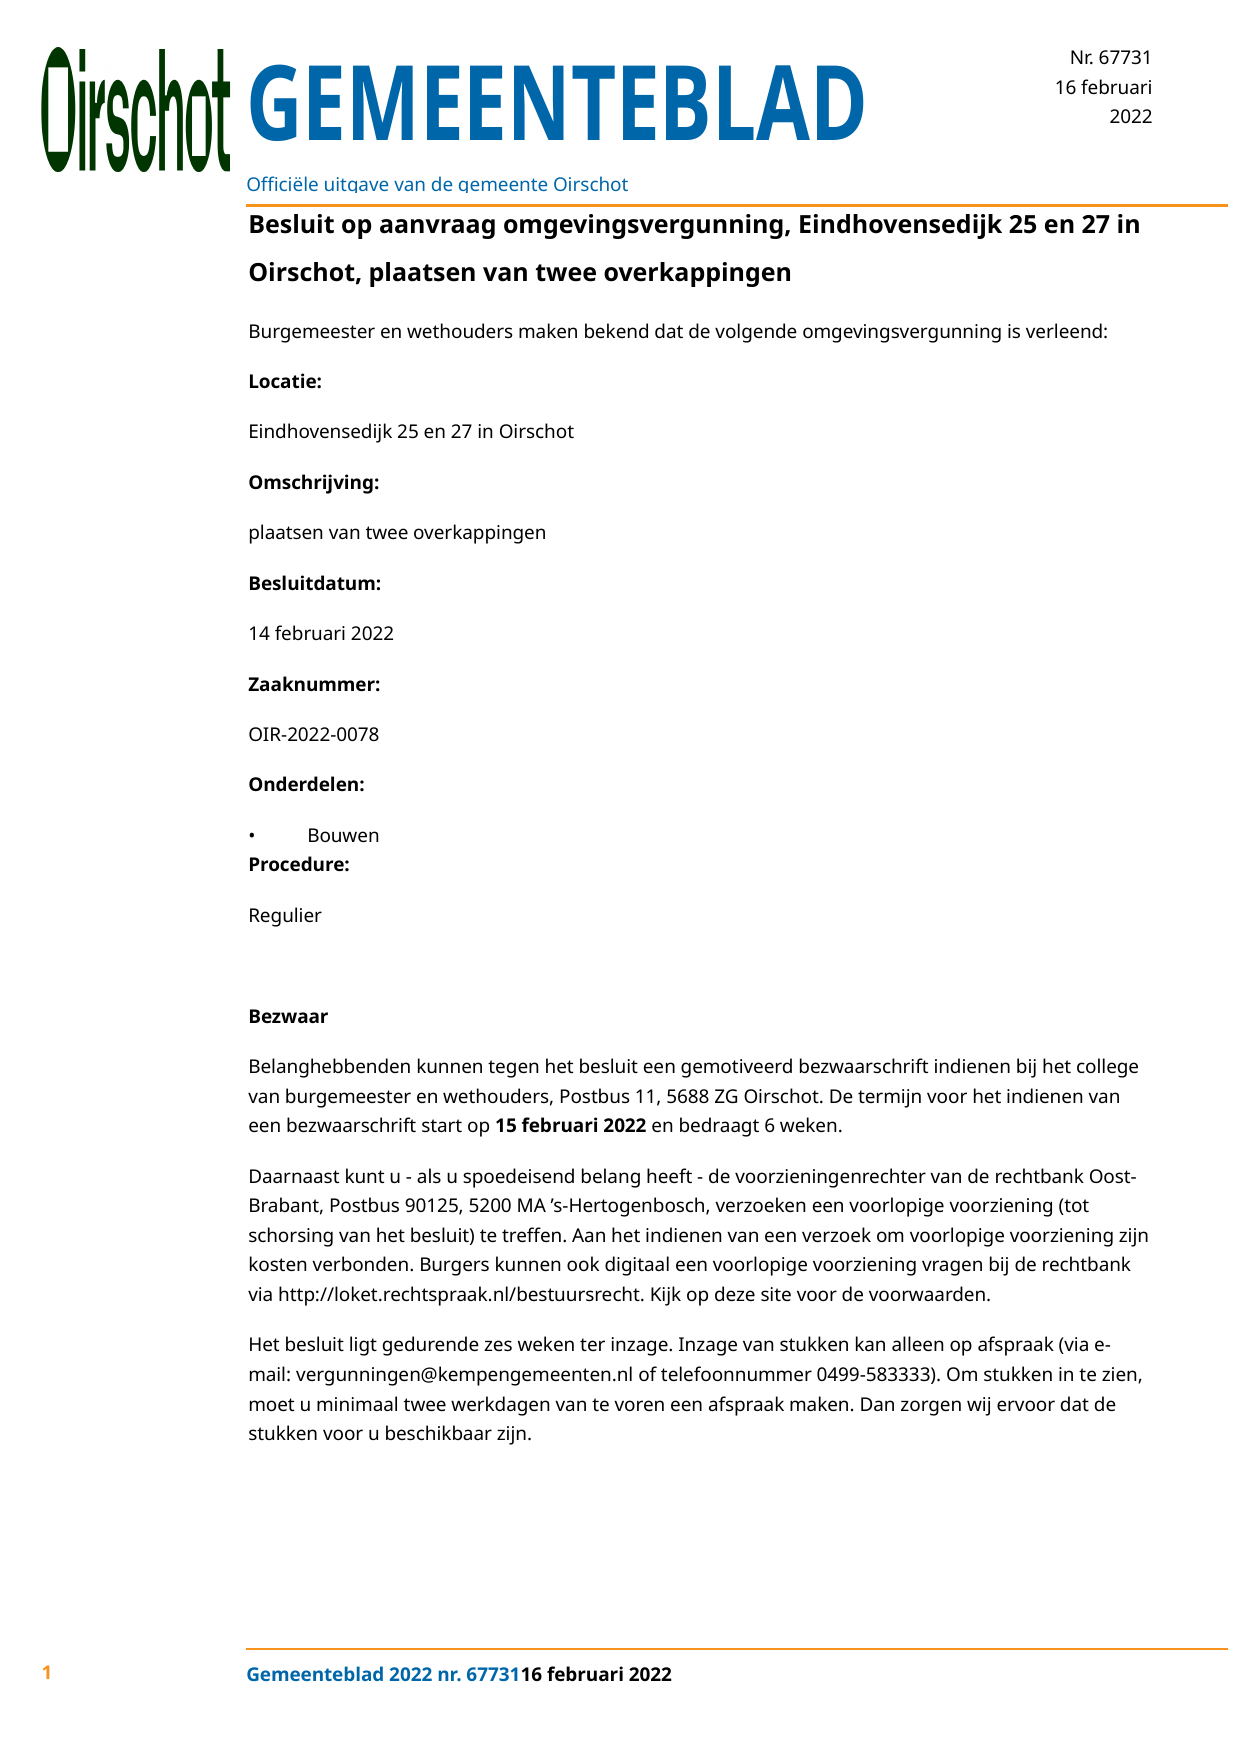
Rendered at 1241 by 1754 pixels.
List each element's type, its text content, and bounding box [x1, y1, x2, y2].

text Het besluit ligt gedurende zes weken ter inzage. Inzage van stukken kan alleen op afspraak (via e-mail: vergunningen@kempengemeenten.nl of telefoonnummer 0499-583333). Om stukken in te zien, moet u minimaal twee werkdagen van te voren een afspraak maken. Dan zorgen wij ervoor dat de stukken voor u beschikbaar zijn. [248, 1332, 1152, 1446]
text OIR-2022-0078 [248, 721, 1152, 747]
text 14 februari 2022 [248, 620, 1152, 646]
text Onderdelen: [248, 772, 1152, 797]
text Burgemeester en wethouders maken bekend dat de volgende omgevingsvergunning is verleend: [248, 318, 1152, 344]
text Omschrijving: [248, 469, 1152, 495]
text Regulier [248, 902, 1152, 928]
text Besluit op aanvraag omgevingsvergunning, Eindhovensedijk 25 en 27 in Oirschot, plaatsen van twee overkappingen [248, 207, 1152, 288]
text Procedure: [248, 852, 1152, 877]
text Besluitdatum: [248, 570, 1152, 596]
text Zaaknummer: [248, 671, 1152, 697]
list Bouwen [248, 822, 1152, 848]
text Bezwaar [248, 1003, 1152, 1029]
text plaatsen van twee overkappingen [248, 519, 1152, 545]
text Belanghebbenden kunnen tegen het besluit een gemotiveerd bezwaarschrift indienen bij het college van burgemeester en wethouders, Postbus 11, 5688 ZG Oirschot. De termijn voor het indienen van een bezwaarschrift start op 15 februari 2022 en bedraagt 6 weken. [248, 1053, 1152, 1138]
text Daarnaast kunt u - als u spoedeisend belang heeft - de voorzieningenrechter van de rechtbank Oost-Brabant, Postbus 90125, 5200 MA ’s-Hertogenbosch, verzoeken een voorlopige voorziening (tot schorsing van het besluit) te treffen. Aan het indienen van een verzoek om voorlopige voorziening zijn kosten verbonden. Burgers kunnen ook digitaal een voorlopige voorziening vragen bij de rechtbank via http://loket.rechtspraak.nl/bestuursrecht. Kijk op deze site voor de voorwaarden. [248, 1163, 1152, 1307]
text Eindhovensedijk 25 en 27 in Oirschot [248, 419, 1152, 444]
picture [41, 47, 231, 172]
text Locatie: [248, 368, 1152, 394]
